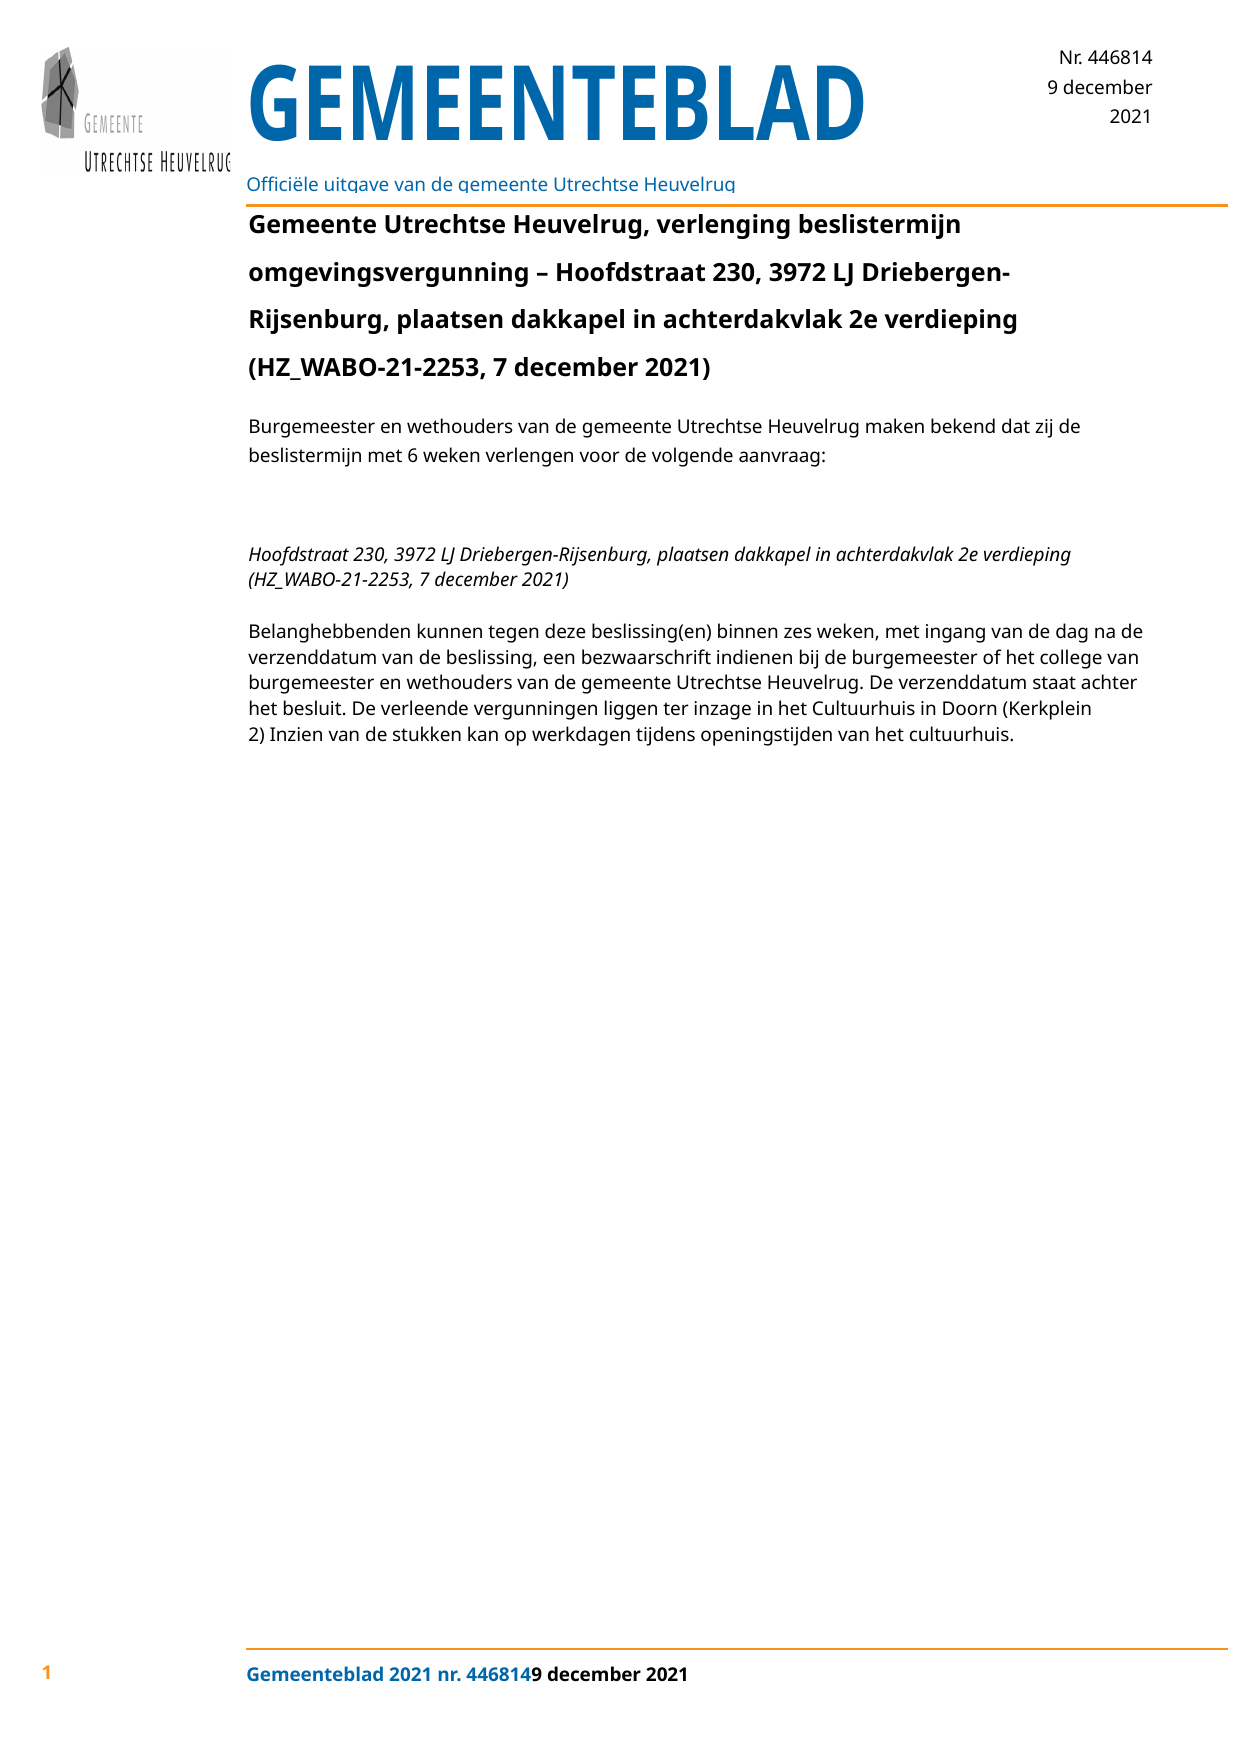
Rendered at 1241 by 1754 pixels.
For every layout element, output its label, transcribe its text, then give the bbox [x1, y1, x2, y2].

picture [41, 47, 231, 172]
text Belanghebbenden kunnen tegen deze beslissing(en) binnen zes weken, met ingang van de dag na de verzenddatum van de beslissing, een bezwaarschrift indienen bij de burgemeester of het college van burgemeester en wethouders van de gemeente Utrechtse Heuvelrug. De verzenddatum staat achter het besluit. De verleende vergunningen liggen ter inzage in het Cultuurhuis in Doorn (Kerkplein 2) Inzien van de stukken kan op werkdagen tijdens openingstijden van het cultuurhuis. [248, 618, 1152, 747]
text Burgemeester en wethouders van de gemeente Utrechtse Heuvelrug maken bekend dat zij de beslistermijn met 6 weken verlengen voor de volgende aanvraag: [248, 413, 1152, 468]
text Gemeente Utrechtse Heuvelrug, verlenging beslistermijn omgevingsvergunning – Hoofdstraat 230, 3972 LJ Driebergen-Rijsenburg, plaatsen dakkapel in achterdakvlak 2e verdieping (HZ_WABO-21-2253, 7 december 2021) [248, 207, 1152, 384]
text Hoofdstraat 230, 3972 LJ Driebergen-Rijsenburg, plaatsen dakkapel in achterdakvlak 2e verdieping (HZ_WABO-21-2253, 7 december 2021) [248, 541, 1152, 592]
